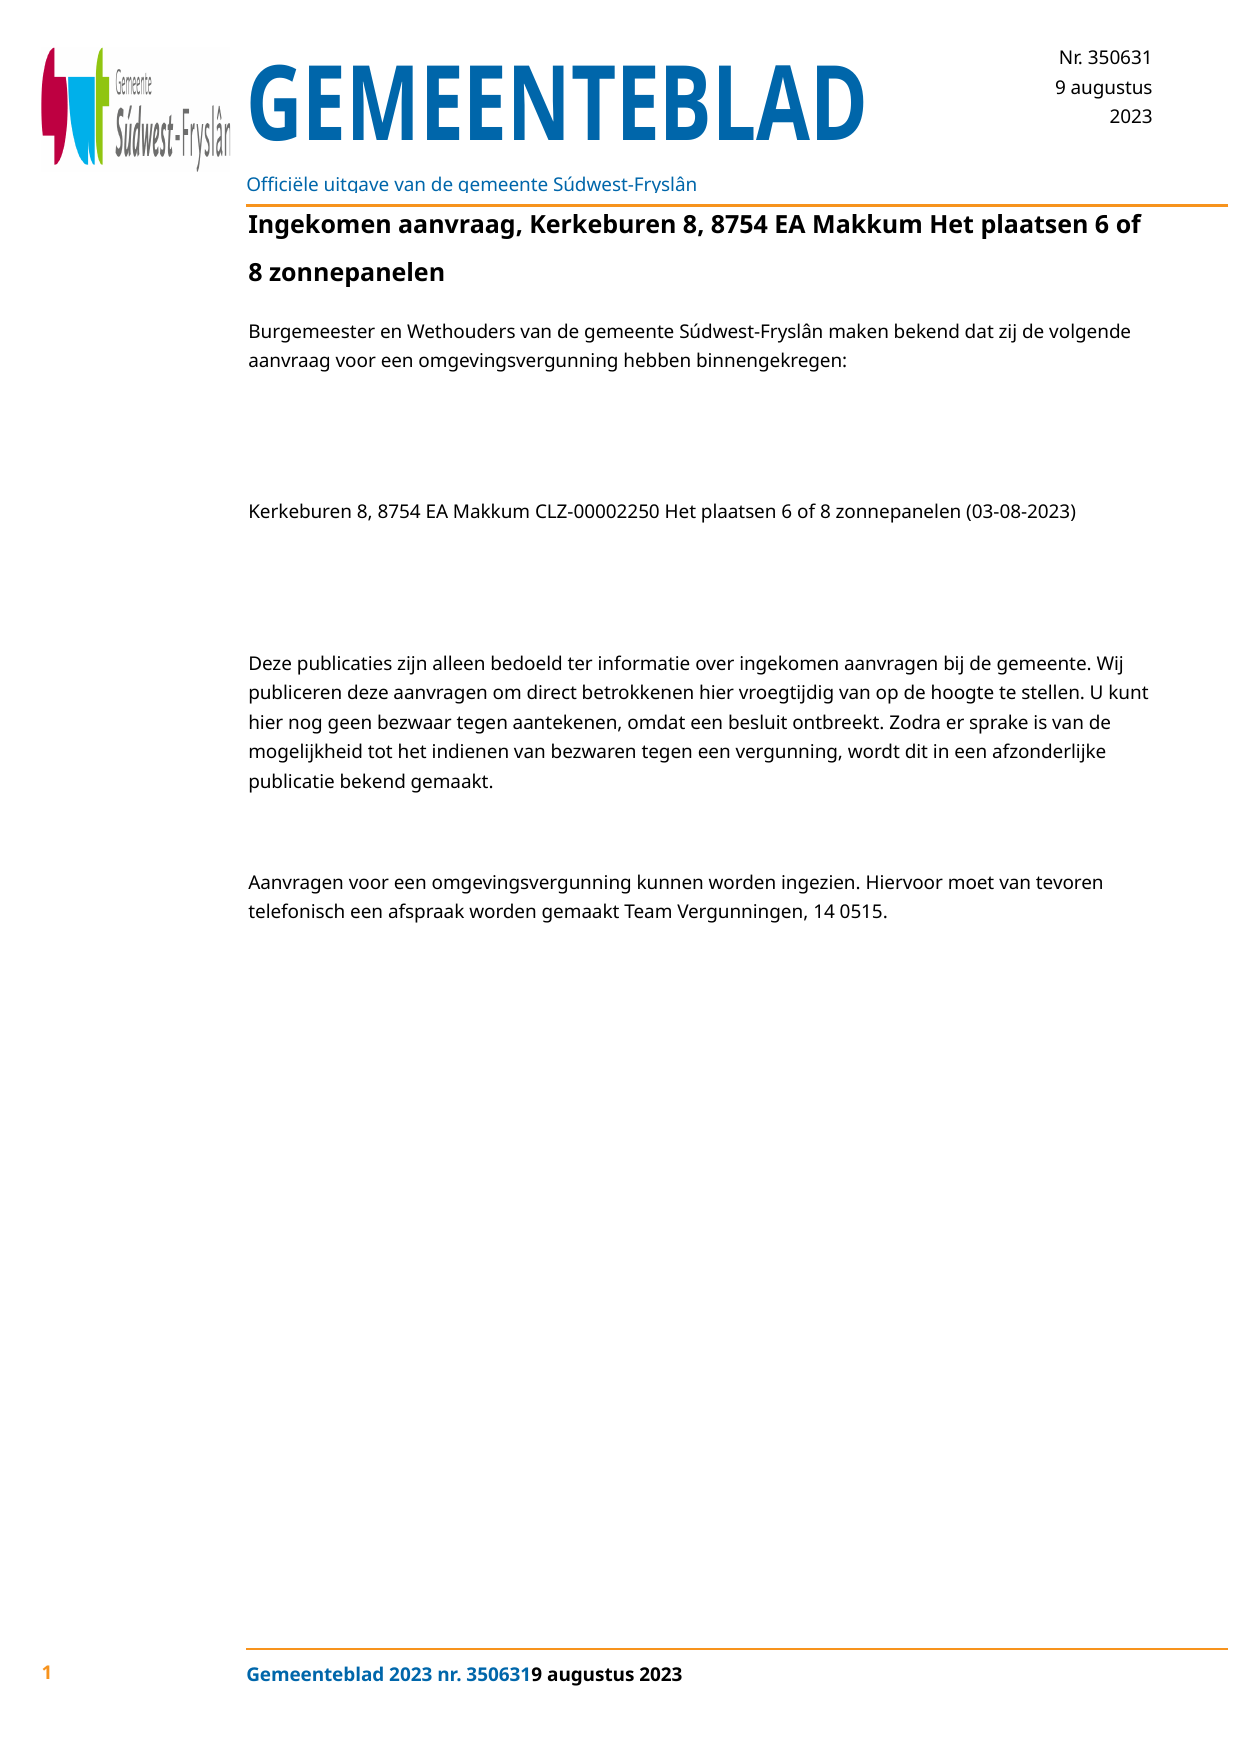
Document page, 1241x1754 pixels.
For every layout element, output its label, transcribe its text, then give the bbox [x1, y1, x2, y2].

text Kerkeburen 8, 8754 EA Makkum CLZ-00002250 Het plaatsen 6 of 8 zonnepanelen (03-08-2023) [248, 499, 1152, 524]
text Deze publicaties zijn alleen bedoeld ter informatie over ingekomen aanvragen bij de gemeente. Wij publiceren deze aanvragen om direct betrokkenen hier vroegtijdig van op de hoogte te stellen. U kunt hier nog geen bezwaar tegen aantekenen, omdat een besluit ontbreekt. Zodra er sprake is van de mogelijkheid tot het indienen van bezwaren tegen een vergunning, wordt dit in een afzonderlijke publicatie bekend gemaakt. [248, 650, 1152, 794]
text Ingekomen aanvraag, Kerkeburen 8, 8754 EA Makkum Het plaatsen 6 of 8 zonnepanelen [248, 207, 1152, 288]
text Burgemeester en Wethouders van de gemeente Súdwest-Fryslân maken bekend dat zij de volgende aanvraag voor een omgevingsvergunning hebben binnengekregen: [248, 318, 1152, 373]
text Aanvragen voor een omgevingsvergunning kunnen worden ingezien. Hiervoor moet van tevoren telefonisch een afspraak worden gemaakt Team Vergunningen, 14 0515. [248, 869, 1152, 924]
picture [41, 47, 231, 172]
